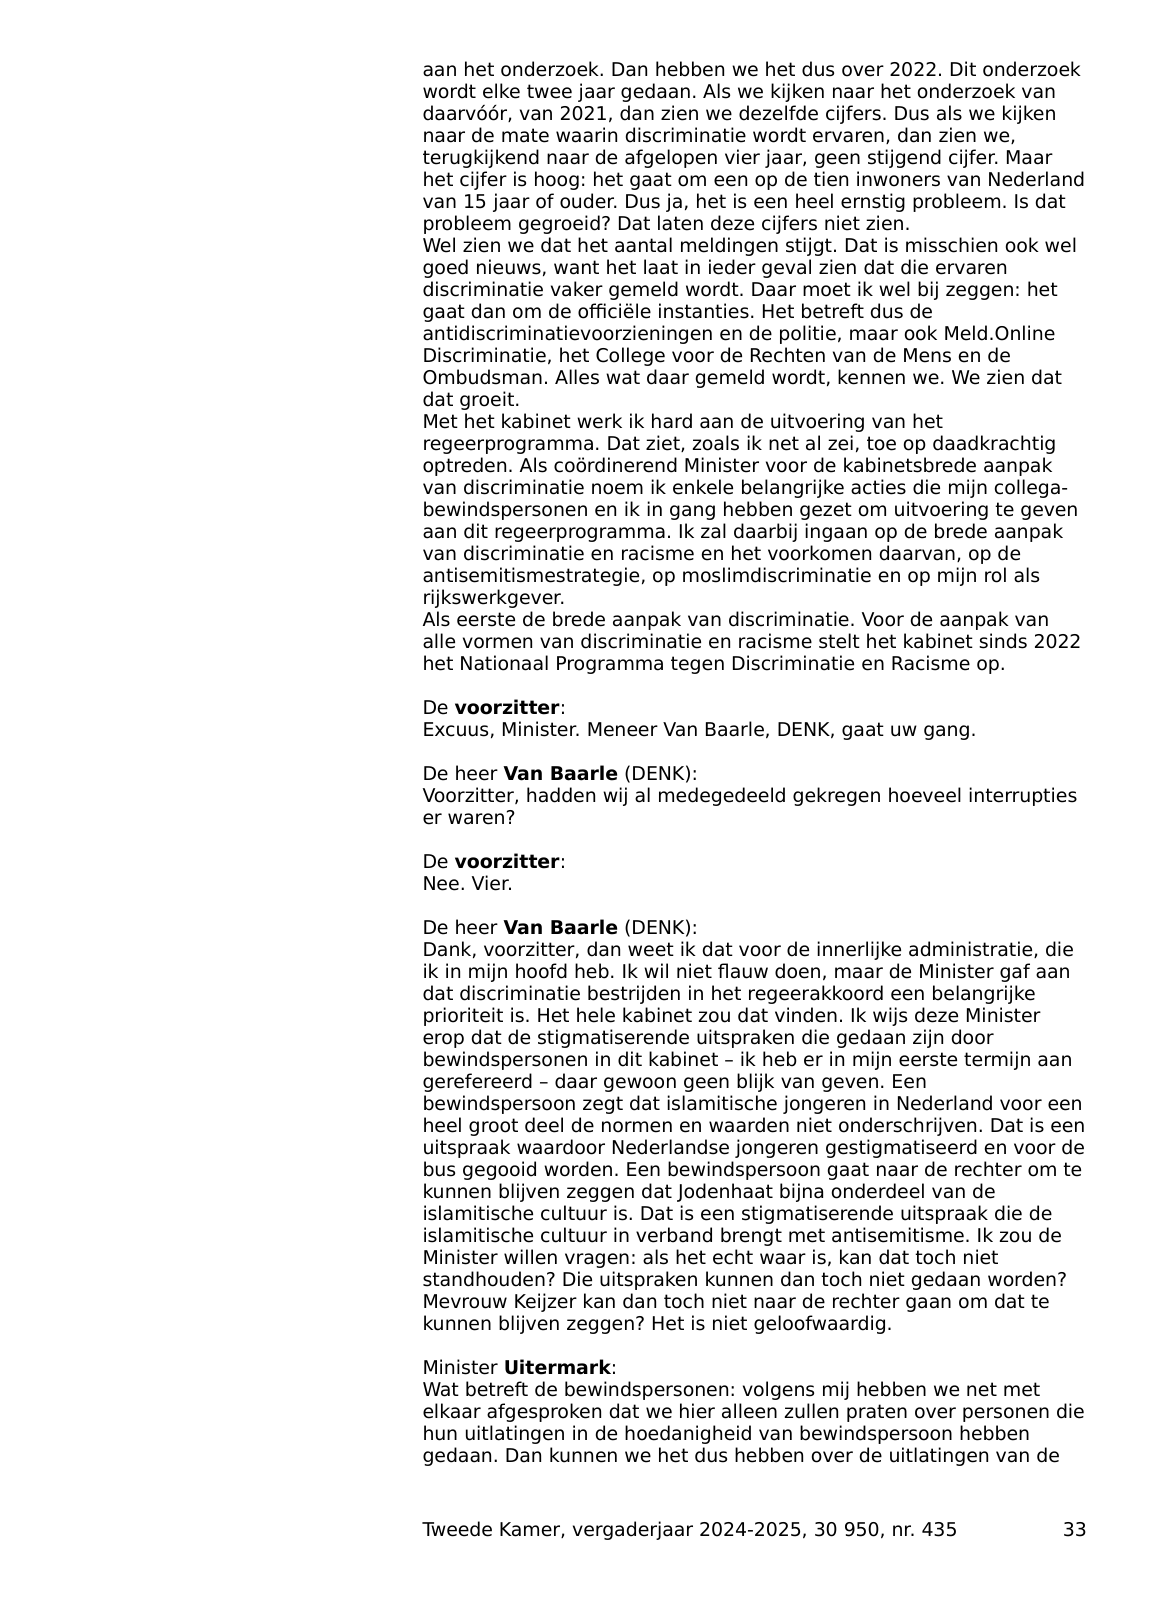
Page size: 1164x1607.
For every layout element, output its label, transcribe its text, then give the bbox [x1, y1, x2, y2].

text De heer Van Baarle (DENK): [422, 763, 1087, 785]
text Met het kabinet werk ik hard aan de uitvoering van het regeerprogramma. Dat ziet, zoals ik net al zei, toe op daadkrachtig optreden. Als coördinerend Minister voor de kabinetsbrede aanpak van discriminatie noem ik enkele belangrijke acties die mijn collega-bewindspersonen en ik in gang hebben gezet om uitvoering te geven aan dit regeerprogramma. Ik zal daarbij ingaan op de brede aanpak van discriminatie en racisme en het voorkomen daarvan, op de antisemitismestrategie, op moslimdiscriminatie en op mijn rol als rijkswerkgever. [422, 411, 1087, 608]
text Minister Uitermark: [422, 1357, 1087, 1379]
text Dank, voorzitter, dan weet ik dat voor de innerlijke administratie, die ik in mijn hoofd heb. Ik wil niet flauw doen, maar de Minister gaf aan dat discriminatie bestrijden in het regeerakkoord een belangrijke prioriteit is. Het hele kabinet zou dat vinden. Ik wijs deze Minister erop dat de stigmatiserende uitspraken die gedaan zijn door bewindspersonen in dit kabinet – ik heb er in mijn eerste termijn aan gerefereerd – daar gewoon geen blijk van geven. Een bewindspersoon zegt dat islamitische jongeren in Nederland voor een heel groot deel de normen en waarden niet onderschrijven. Dat is een uitspraak waardoor Nederlandse jongeren gestigmatiseerd en voor de bus gegooid worden. Een bewindspersoon gaat naar de rechter om te kunnen blijven zeggen dat Jodenhaat bijna onderdeel van de islamitische cultuur is. Dat is een stigmatiserende uitspraak die de islamitische cultuur in verband brengt met antisemitisme. Ik zou de Minister willen vragen: als het echt waar is, kan dat toch niet standhouden? Die uitspraken kunnen dan toch niet gedaan worden? Mevrouw Keijzer kan dan toch niet naar de rechter gaan om dat te kunnen blijven zeggen? Het is niet geloofwaardig. [422, 939, 1087, 1335]
text Wat betreft de bewindspersonen: volgens mij hebben we net met elkaar afgesproken dat we hier alleen zullen praten over personen die hun uitlatingen in de hoedanigheid van bewindspersoon hebben gedaan. Dan kunnen we het dus hebben over de uitlatingen van de [422, 1379, 1087, 1467]
text Wel zien we dat het aantal meldingen stijgt. Dat is misschien ook wel goed nieuws, want het laat in ieder geval zien dat die ervaren discriminatie vaker gemeld wordt. Daar moet ik wel bij zeggen: het gaat dan om de officiële instanties. Het betreft dus de antidiscriminatievoorzieningen en de politie, maar ook Meld.Online Discriminatie, het College voor de Rechten van de Mens en de Ombudsman. Alles wat daar gemeld wordt, kennen we. We zien dat dat groeit. [422, 235, 1087, 411]
text De voorzitter: [422, 851, 1087, 873]
text aan het onderzoek. Dan hebben we het dus over 2022. Dit onderzoek wordt elke twee jaar gedaan. Als we kijken naar het onderzoek van daarvóór, van 2021, dan zien we dezelfde cijfers. Dus als we kijken naar de mate waarin discriminatie wordt ervaren, dan zien we, terugkijkend naar de afgelopen vier jaar, geen stijgend cijfer. Maar het cijfer is hoog: het gaat om een op de tien inwoners van Nederland van 15 jaar of ouder. Dus ja, het is een heel ernstig probleem. Is dat probleem gegroeid? Dat laten deze cijfers niet zien. [422, 59, 1087, 235]
text De heer Van Baarle (DENK): [422, 917, 1087, 939]
text Nee. Vier. [422, 873, 1087, 895]
text Excuus, Minister. Meneer Van Baarle, DENK, gaat uw gang. [422, 719, 1087, 741]
text Als eerste de brede aanpak van discriminatie. Voor de aanpak van alle vormen van discriminatie en racisme stelt het kabinet sinds 2022 het Nationaal Programma tegen Discriminatie en Racisme op. [422, 608, 1087, 674]
text De voorzitter: [422, 697, 1087, 719]
text Voorzitter, hadden wij al medegedeeld gekregen hoeveel interrupties er waren? [422, 785, 1087, 829]
